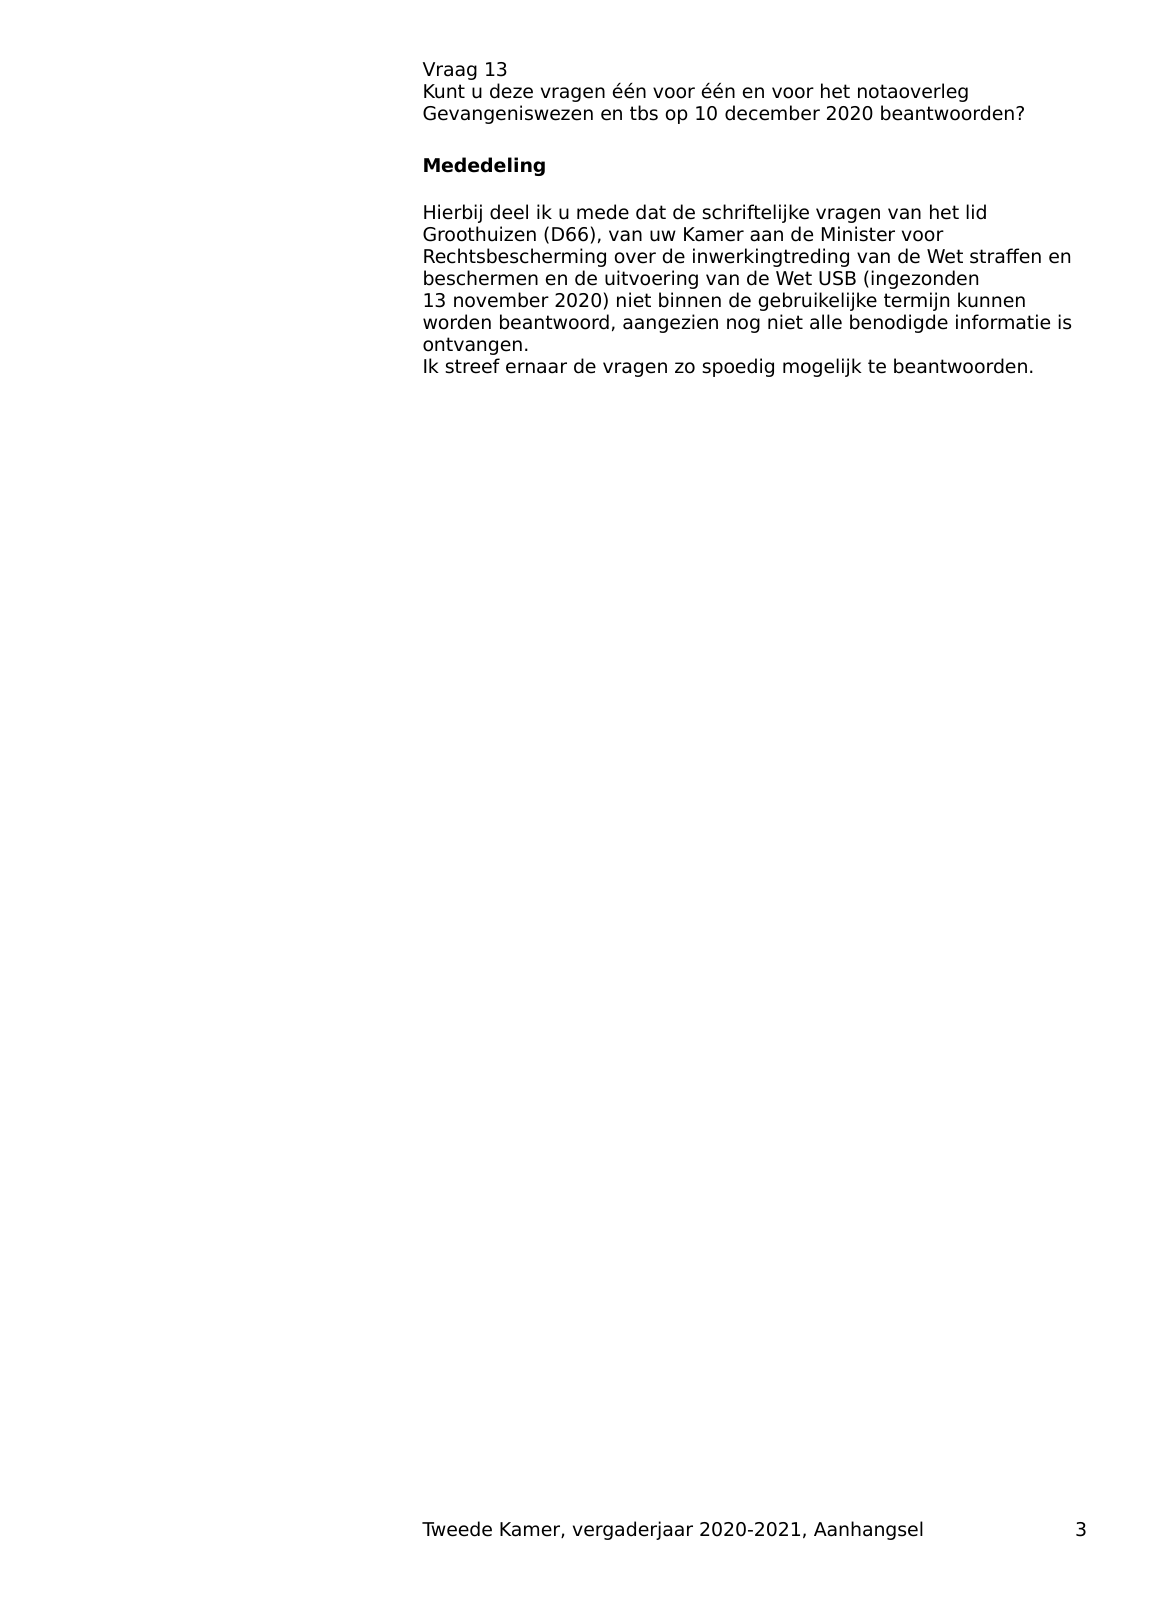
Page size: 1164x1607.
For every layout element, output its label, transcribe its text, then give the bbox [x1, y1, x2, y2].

subtitle Mededeling [422, 155, 1087, 177]
text Hierbij deel ik u mede dat de schriftelijke vragen van het lid Groothuizen (D66), van uw Kamer aan de Minister voor Rechtsbescherming over de inwerkingtreding van de Wet straffen en beschermen en de uitvoering van de Wet USB (ingezonden 13 november 2020) niet binnen de gebruikelijke termijn kunnen worden beantwoord, aangezien nog niet alle benodigde informatie is ontvangen. [422, 202, 1087, 356]
text Kunt u deze vragen één voor één en voor het notaoverleg Gevangeniswezen en tbs op 10 december 2020 beantwoorden? [422, 81, 1087, 125]
text Ik streef ernaar de vragen zo spoedig mogelijk te beantwoorden. [422, 356, 1087, 378]
text Vraag 13 [422, 59, 1087, 81]
